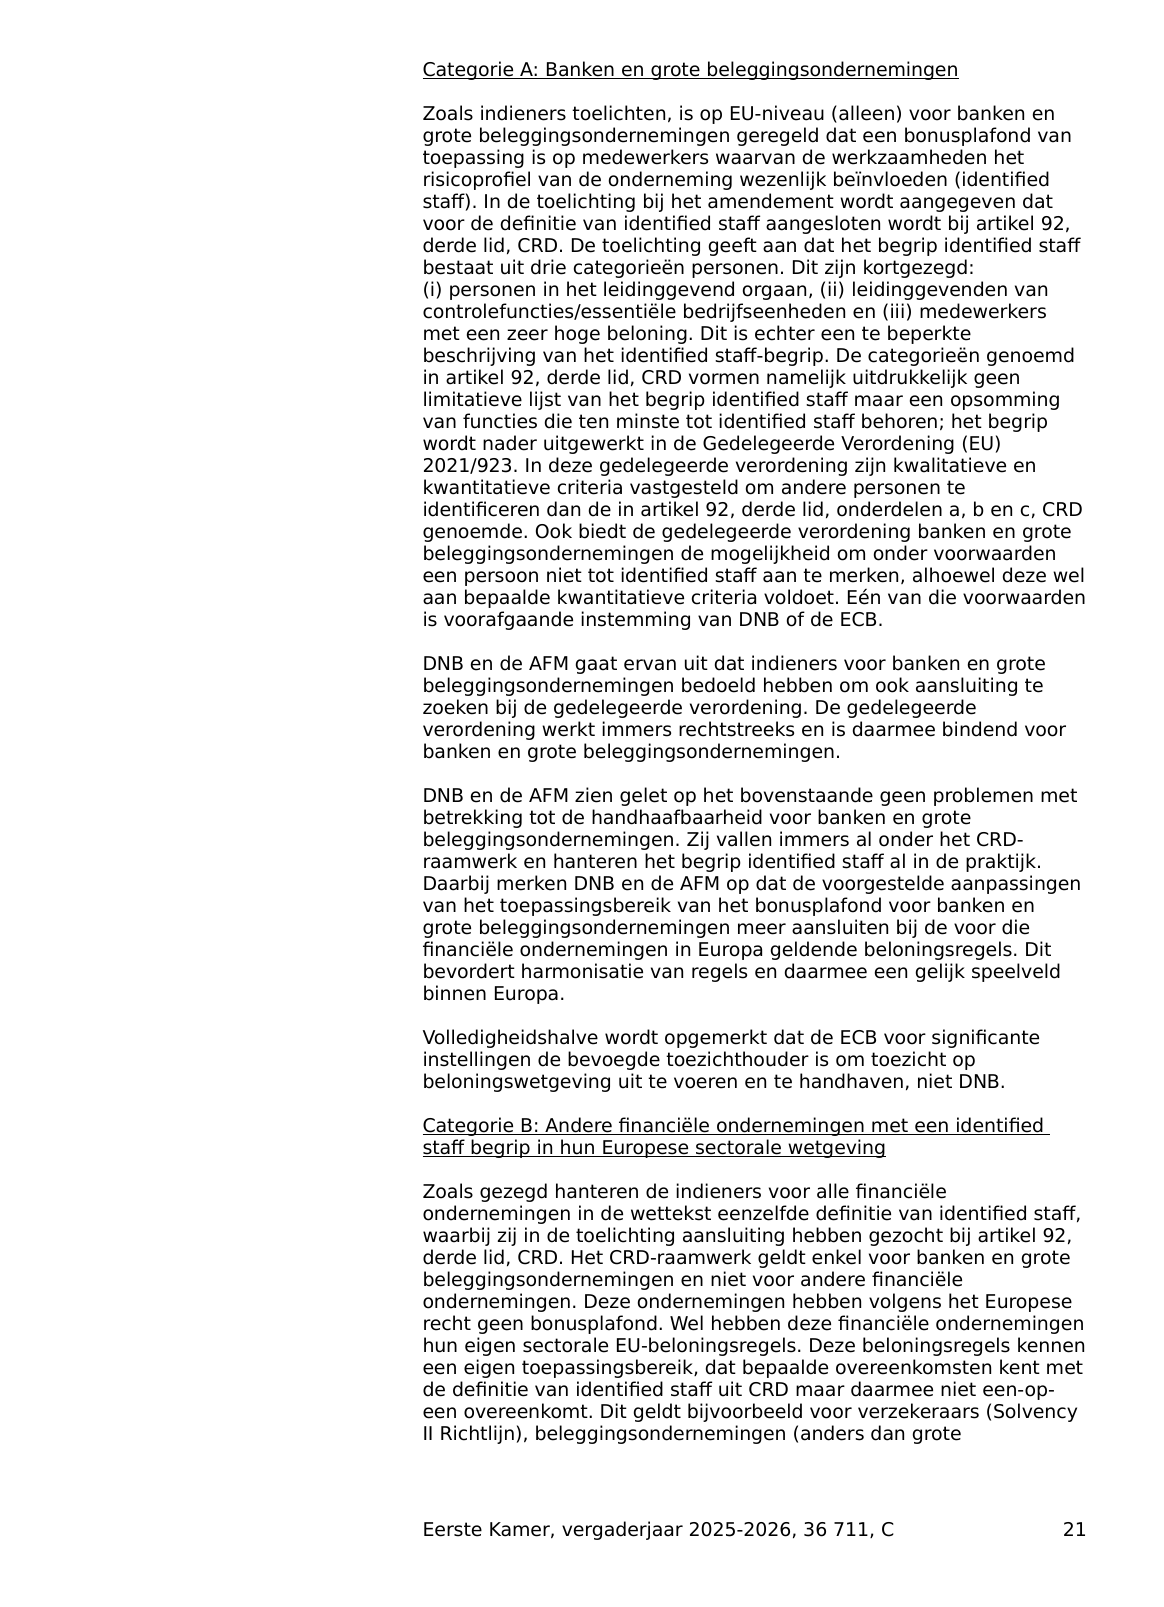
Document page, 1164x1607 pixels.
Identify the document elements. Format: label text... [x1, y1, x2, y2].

text Zoals gezegd hanteren de indieners voor alle financiële ondernemingen in de wettekst eenzelfde definitie van identified staff, waarbij zij in de toelichting aansluiting hebben gezocht bij artikel 92, derde lid, CRD. Het CRD-raamwerk geldt enkel voor banken en grote beleggingsondernemingen en niet voor andere financiële ondernemingen. Deze ondernemingen hebben volgens het Europese recht geen bonusplafond. Wel hebben deze financiële ondernemingen hun eigen sectorale EU-beloningsregels. Deze beloningsregels kennen een eigen toepassingsbereik, dat bepaalde overeenkomsten kent met de definitie van identified staff uit CRD maar daarmee niet een-op-een overeenkomt. Dit geldt bijvoorbeeld voor verzekeraars (Solvency II Richtlijn), beleggingsondernemingen (anders dan grote [422, 1181, 1087, 1445]
text Volledigheidshalve wordt opgemerkt dat de ECB voor significante instellingen de bevoegde toezichthouder is om toezicht op beloningswetgeving uit te voeren en te handhaven, niet DNB. [422, 1027, 1087, 1093]
text DNB en de AFM zien gelet op het bovenstaande geen problemen met betrekking tot de handhaafbaarheid voor banken en grote beleggingsondernemingen. Zij vallen immers al onder het CRD-raamwerk en hanteren het begrip identified staff al in de praktijk. Daarbij merken DNB en de AFM op dat de voorgestelde aanpassingen van het toepassingsbereik van het bonusplafond voor banken en grote beleggingsondernemingen meer aansluiten bij de voor die financiële ondernemingen in Europa geldende beloningsregels. Dit bevordert harmonisatie van regels en daarmee een gelijk speelveld binnen Europa. [422, 785, 1087, 1005]
subtitle Categorie A: Banken en grote beleggingsondernemingen [422, 59, 1087, 81]
text Zoals indieners toelichten, is op EU-niveau (alleen) voor banken en grote beleggingsondernemingen geregeld dat een bonusplafond van toepassing is op medewerkers waarvan de werkzaamheden het risicoprofiel van de onderneming wezenlijk beïnvloeden (identified staff). In de toelichting bij het amendement wordt aangegeven dat voor de definitie van identified staff aangesloten wordt bij artikel 92, derde lid, CRD. De toelichting geeft aan dat het begrip identified staff bestaat uit drie categorieën personen. Dit zijn kortgezegd: (i) personen in het leidinggevend orgaan, (ii) leidinggevenden van controlefuncties/essentiële bedrijfseenheden en (iii) medewerkers met een zeer hoge beloning. Dit is echter een te beperkte beschrijving van het identified staff-begrip. De categorieën genoemd in artikel 92, derde lid, CRD vormen namelijk uitdrukkelijk geen limitatieve lijst van het begrip identified staff maar een opsomming van functies die ten minste tot identified staff behoren; het begrip wordt nader uitgewerkt in de Gedelegeerde Verordening (EU) 2021/923. In deze gedelegeerde verordening zijn kwalitatieve en kwantitatieve criteria vastgesteld om andere personen te identificeren dan de in artikel 92, derde lid, onderdelen a, b en c, CRD genoemde. Ook biedt de gedelegeerde verordening banken en grote beleggingsondernemingen de mogelijkheid om onder voorwaarden een persoon niet tot identified staff aan te merken, alhoewel deze wel aan bepaalde kwantitatieve criteria voldoet. Eén van die voorwaarden is voorafgaande instemming van DNB of de ECB. [422, 103, 1087, 631]
text DNB en de AFM gaat ervan uit dat indieners voor banken en grote beleggingsondernemingen bedoeld hebben om ook aansluiting te zoeken bij de gedelegeerde verordening. De gedelegeerde verordening werkt immers rechtstreeks en is daarmee bindend voor banken en grote beleggingsondernemingen. [422, 653, 1087, 763]
subtitle Categorie B: Andere financiële ondernemingen met een identified staff begrip in hun Europese sectorale wetgeving [422, 1115, 1087, 1159]
